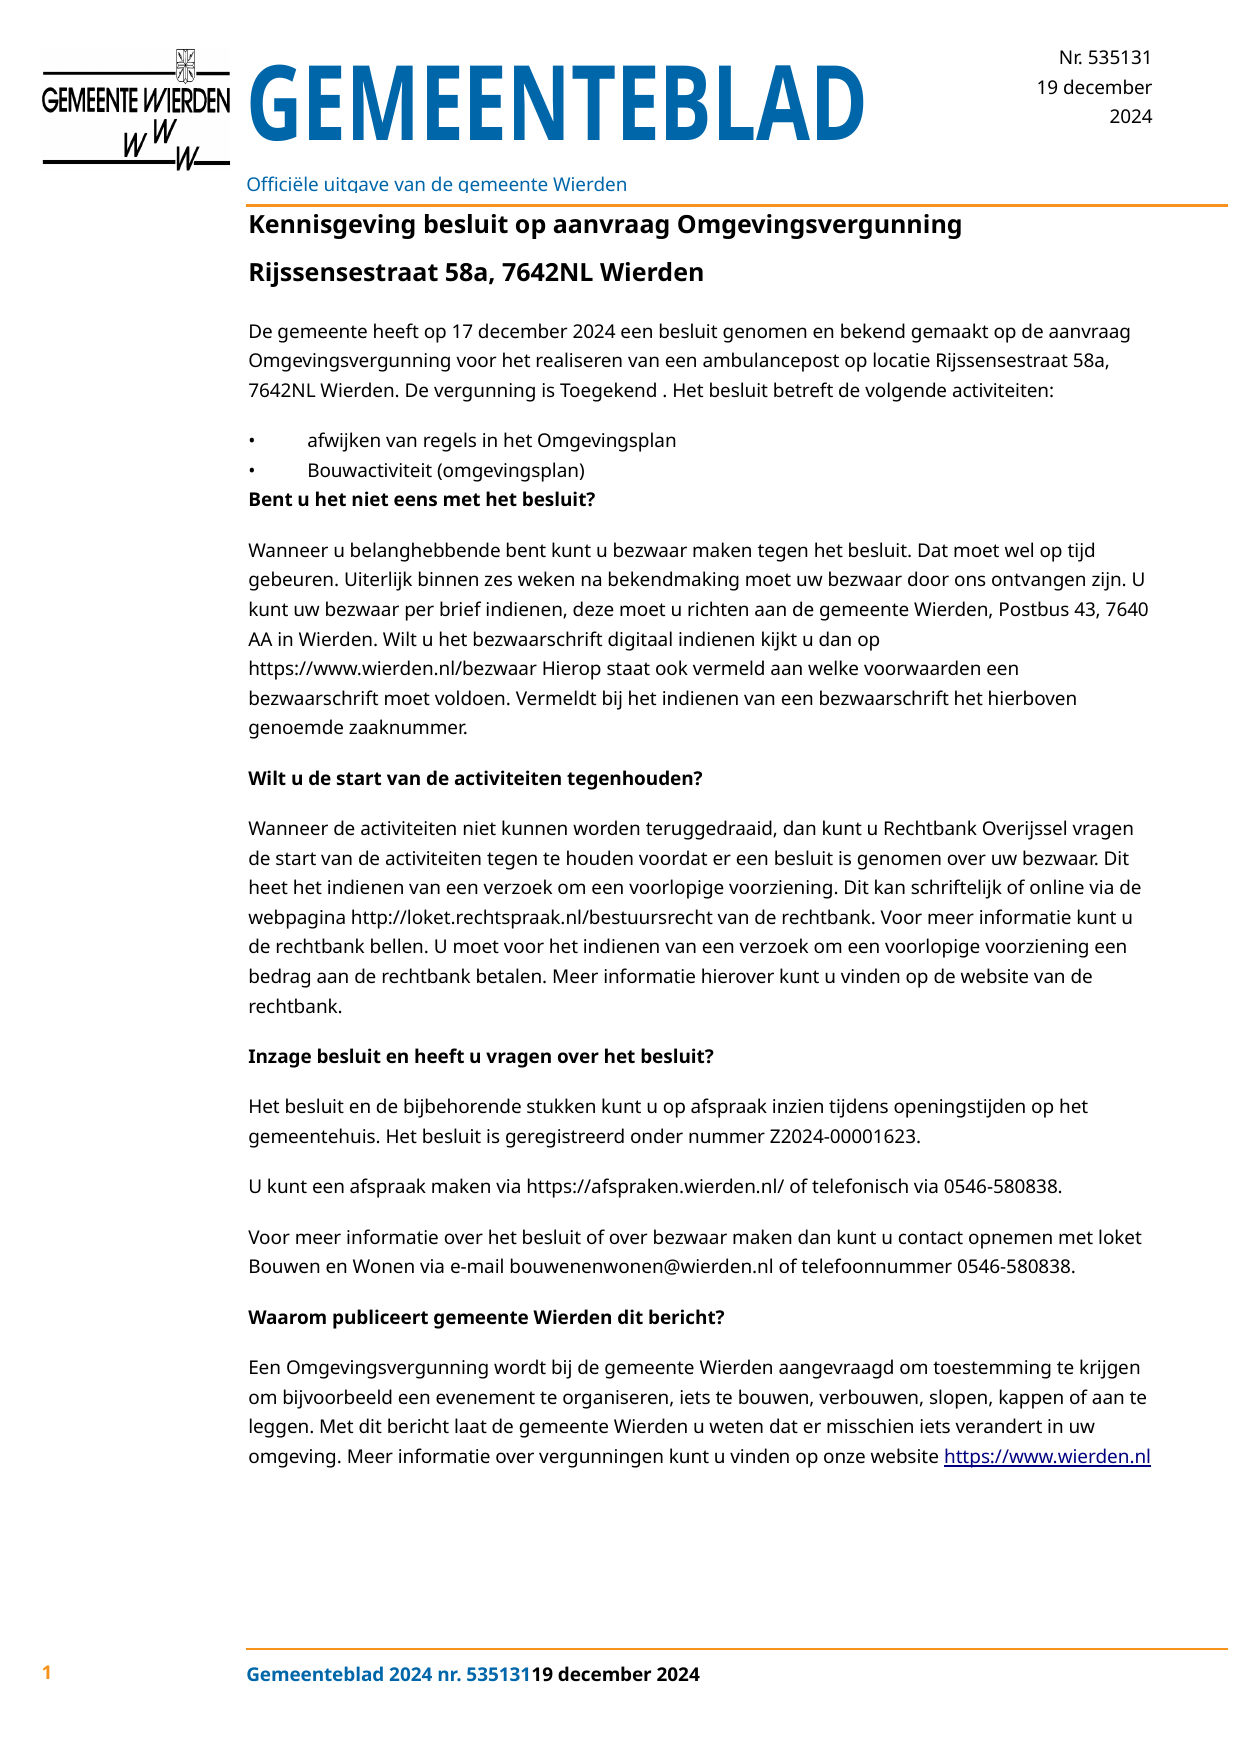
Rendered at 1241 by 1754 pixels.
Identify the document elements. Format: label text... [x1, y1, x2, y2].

list Bouwactiviteit (omgevingsplan) [248, 457, 1152, 483]
text De gemeente heeft op 17 december 2024 een besluit genomen en bekend gemaakt op de aanvraag Omgevingsvergunning voor het realiseren van een ambulancepost op locatie Rijssensestraat 58a, 7642NL Wierden. De vergunning is Toegekend . Het besluit betreft de volgende activiteiten: [248, 318, 1152, 403]
text Kennisgeving besluit op aanvraag Omgevingsvergunning Rijssensestraat 58a, 7642NL Wierden [248, 207, 1152, 288]
picture [41, 47, 231, 172]
text Een Omgevingsvergunning wordt bij de gemeente Wierden aangevraagd om toestemming te krijgen om bijvoorbeeld een evenement te organiseren, iets te bouwen, verbouwen, slopen, kappen of aan te leggen. Met dit bericht laat de gemeente Wierden u weten dat er misschien iets verandert in uw omgeving. Meer informatie over vergunningen kunt u vinden op onze website https://www.wierden.nl [248, 1354, 1152, 1469]
text Het besluit en de bijbehorende stukken kunt u op afspraak inzien tijdens openingstijden op het gemeentehuis. Het besluit is geregistreerd onder nummer Z2024-00001623. [248, 1094, 1152, 1149]
text Inzage besluit en heeft u vragen over het besluit? [248, 1043, 1152, 1069]
text Wanneer u belanghebbende bent kunt u bezwaar maken tegen het besluit. Dat moet wel op tijd gebeuren. Uiterlijk binnen zes weken na bekendmaking moet uw bezwaar door ons ontvangen zijn. U kunt uw bezwaar per brief indienen, deze moet u richten aan de gemeente Wierden, Postbus 43, 7640 AA in Wierden. Wilt u het bezwaarschrift digitaal indienen kijkt u dan op https://www.wierden.nl/bezwaar Hierop staat ook vermeld aan welke voorwaarden een bezwaarschrift moet voldoen. Vermeldt bij het indienen van een bezwaarschrift het hierboven genoemde zaaknummer. [248, 537, 1152, 740]
text Wanneer de activiteiten niet kunnen worden teruggedraaid, dan kunt u Rechtbank Overijssel vragen de start van de activiteiten tegen te houden voordat er een besluit is genomen over uw bezwaar. Dit heet het indienen van een verzoek om een voorlopige voorziening. Dit kan schriftelijk of online via de webpagina http://loket.rechtspraak.nl/bestuursrecht van de rechtbank. Voor meer informatie kunt u de rechtbank bellen. U moet voor het indienen van een verzoek om een voorlopige voorziening een bedrag aan de rechtbank betalen. Meer informatie hierover kunt u vinden op de website van de rechtbank. [248, 815, 1152, 1019]
list afwijken van regels in het Omgevingsplan [248, 427, 1152, 453]
text Wilt u de start van de activiteiten tegenhouden? [248, 765, 1152, 791]
text Bent u het niet eens met het besluit? [248, 487, 1152, 512]
text Waarom publiceert gemeente Wierden dit bericht? [248, 1304, 1152, 1330]
text Voor meer informatie over het besluit of over bezwaar maken dan kunt u contact opnemen met loket Bouwen en Wonen via e-mail bouwenenwonen@wierden.nl of telefoonnummer 0546-580838. [248, 1224, 1152, 1279]
text U kunt een afspraak maken via https://afspraken.wierden.nl/ of telefonisch via 0546-580838. [248, 1174, 1152, 1199]
